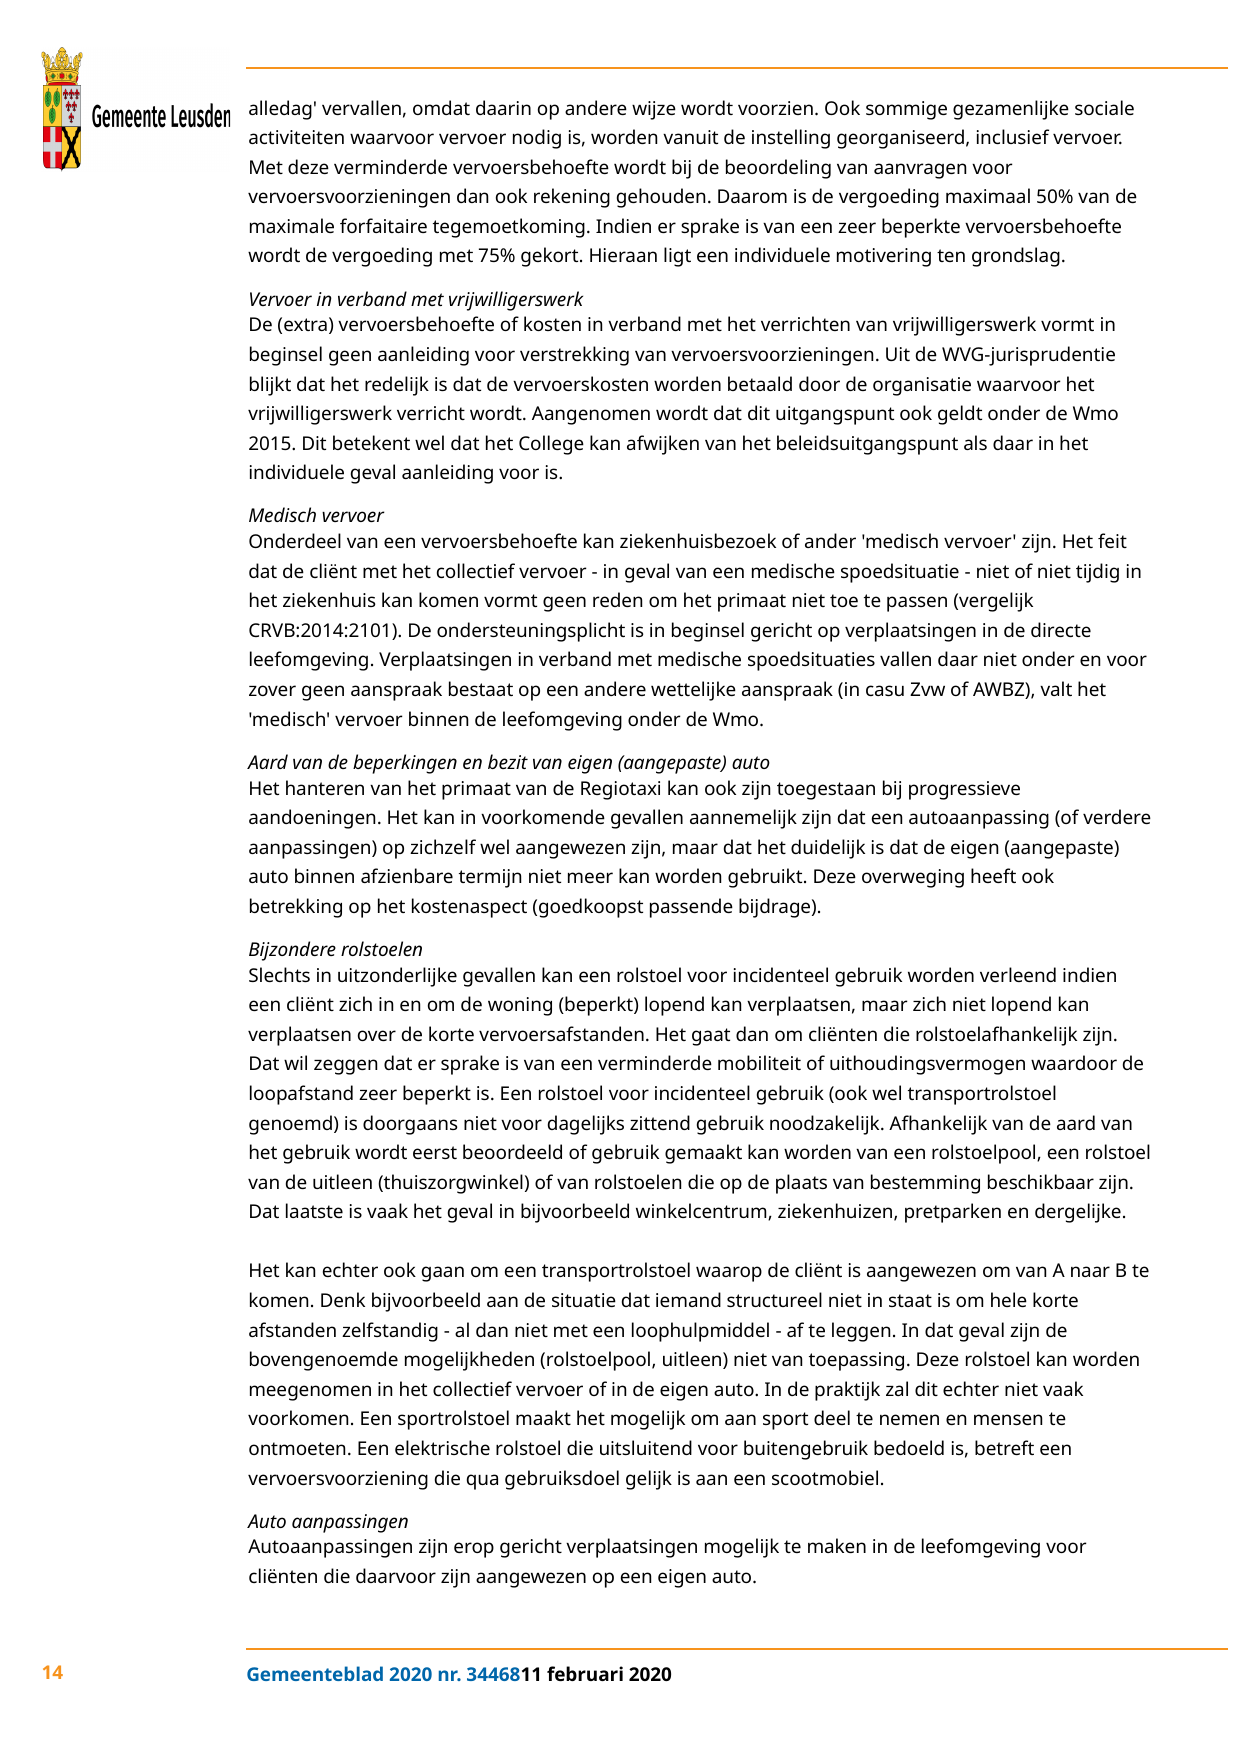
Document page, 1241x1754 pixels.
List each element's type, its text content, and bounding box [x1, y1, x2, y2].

text Medisch vervoer [248, 503, 1152, 528]
text alledag' vervallen, omdat daarin op andere wijze wordt voorzien. Ook sommige gezamenlijke sociale activiteiten waarvoor vervoer nodig is, worden vanuit de instelling georganiseerd, inclusief vervoer. Met deze verminderde vervoersbehoefte wordt bij de beoordeling van aanvragen voor vervoersvoorzieningen dan ook rekening gehouden. Daarom is de vergoeding maximaal 50% van de maximale forfaitaire tegemoetkoming. Indien er sprake is van een zeer beperkte vervoersbehoefte wordt de vergoeding met 75% gekort. Hieraan ligt een individuele motivering ten grondslag. [248, 95, 1152, 268]
text Auto aanpassingen [248, 1508, 1152, 1534]
picture [41, 47, 231, 172]
text Autoaanpassingen zijn erop gericht verplaatsingen mogelijk te maken in de leefomgeving voor cliënten die daarvoor zijn aangewezen op een eigen auto. [248, 1534, 1152, 1589]
text Slechts in uitzonderlijke gevallen kan een rolstoel voor incidenteel gebruik worden verleend indien een cliënt zich in en om de woning (beperkt) lopend kan verplaatsen, maar zich niet lopend kan verplaatsen over de korte vervoersafstanden. Het gaat dan om cliënten die rolstoelafhankelijk zijn. Dat wil zeggen dat er sprake is van een verminderde mobiliteit of uithoudingsvermogen waardoor de loopafstand zeer beperkt is. Een rolstoel voor incidenteel gebruik (ook wel transportrolstoel genoemd) is doorgaans niet voor dagelijks zittend gebruik noodzakelijk. Afhankelijk van de aard van het gebruik wordt eerst beoordeeld of gebruik gemaakt kan worden van een rolstoelpool, een rolstoel van de uitleen (thuiszorgwinkel) of van rolstoelen die op de plaats van bestemming beschikbaar zijn. Dat laatste is vaak het geval in bijvoorbeeld winkelcentrum, ziekenhuizen, pretparken en dergelijke. [248, 962, 1152, 1224]
text Onderdeel van een vervoersbehoefte kan ziekenhuisbezoek of ander 'medisch vervoer' zijn. Het feit dat de cliënt met het collectief vervoer - in geval van een medische spoedsituatie - niet of niet tijdig in het ziekenhuis kan komen vormt geen reden om het primaat niet toe te passen (vergelijk CRVB:2014:2101). De ondersteuningsplicht is in beginsel gericht op verplaatsingen in de directe leefomgeving. Verplaatsingen in verband met medische spoedsituaties vallen daar niet onder en voor zover geen aanspraak bestaat op een andere wettelijke aanspraak (in casu Zvw of AWBZ), valt het 'medisch' vervoer binnen de leefomgeving onder de Wmo. [248, 528, 1152, 732]
text De (extra) vervoersbehoefte of kosten in verband met het verrichten van vrijwilligerswerk vormt in beginsel geen aanleiding voor verstrekking van vervoersvoorzieningen. Uit de WVG-jurisprudentie blijkt dat het redelijk is dat de vervoerskosten worden betaald door de organisatie waarvoor het vrijwilligerswerk verricht wordt. Aangenomen wordt dat dit uitgangspunt ook geldt onder de Wmo 2015. Dit betekent wel dat het College kan afwijken van het beleidsuitgangspunt als daar in het individuele geval aanleiding voor is. [248, 312, 1152, 485]
text Het kan echter ook gaan om een transportrolstoel waarop de cliënt is aangewezen om van A naar B te komen. Denk bijvoorbeeld aan de situatie dat iemand structureel niet in staat is om hele korte afstanden zelfstandig - al dan niet met een loophulpmiddel - af te leggen. In dat geval zijn de bovengenoemde mogelijkheden (rolstoelpool, uitleen) niet van toepassing. Deze rolstoel kan worden meegenomen in het collectief vervoer of in de eigen auto. In de praktijk zal dit echter niet vaak voorkomen. Een sportrolstoel maakt het mogelijk om aan sport deel te nemen en mensen te ontmoeten. Een elektrische rolstoel die uitsluitend voor buitengebruik bedoeld is, betreft een vervoersvoorziening die qua gebruiksdoel gelijk is aan een scootmobiel. [248, 1258, 1152, 1491]
text Vervoer in verband met vrijwilligerswerk [248, 286, 1152, 312]
text Aard van de beperkingen en bezit van eigen (aangepaste) auto [248, 749, 1152, 775]
text Het hanteren van het primaat van de Regiotaxi kan ook zijn toegestaan bij progressieve aandoeningen. Het kan in voorkomende gevallen aannemelijk zijn dat een autoaanpassing (of verdere aanpassingen) op zichzelf wel aangewezen zijn, maar dat het duidelijk is dat de eigen (aangepaste) auto binnen afzienbare termijn niet meer kan worden gebruikt. Deze overweging heeft ook betrekking op het kostenaspect (goedkoopst passende bijdrage). [248, 775, 1152, 919]
text Bijzondere rolstoelen [248, 936, 1152, 962]
